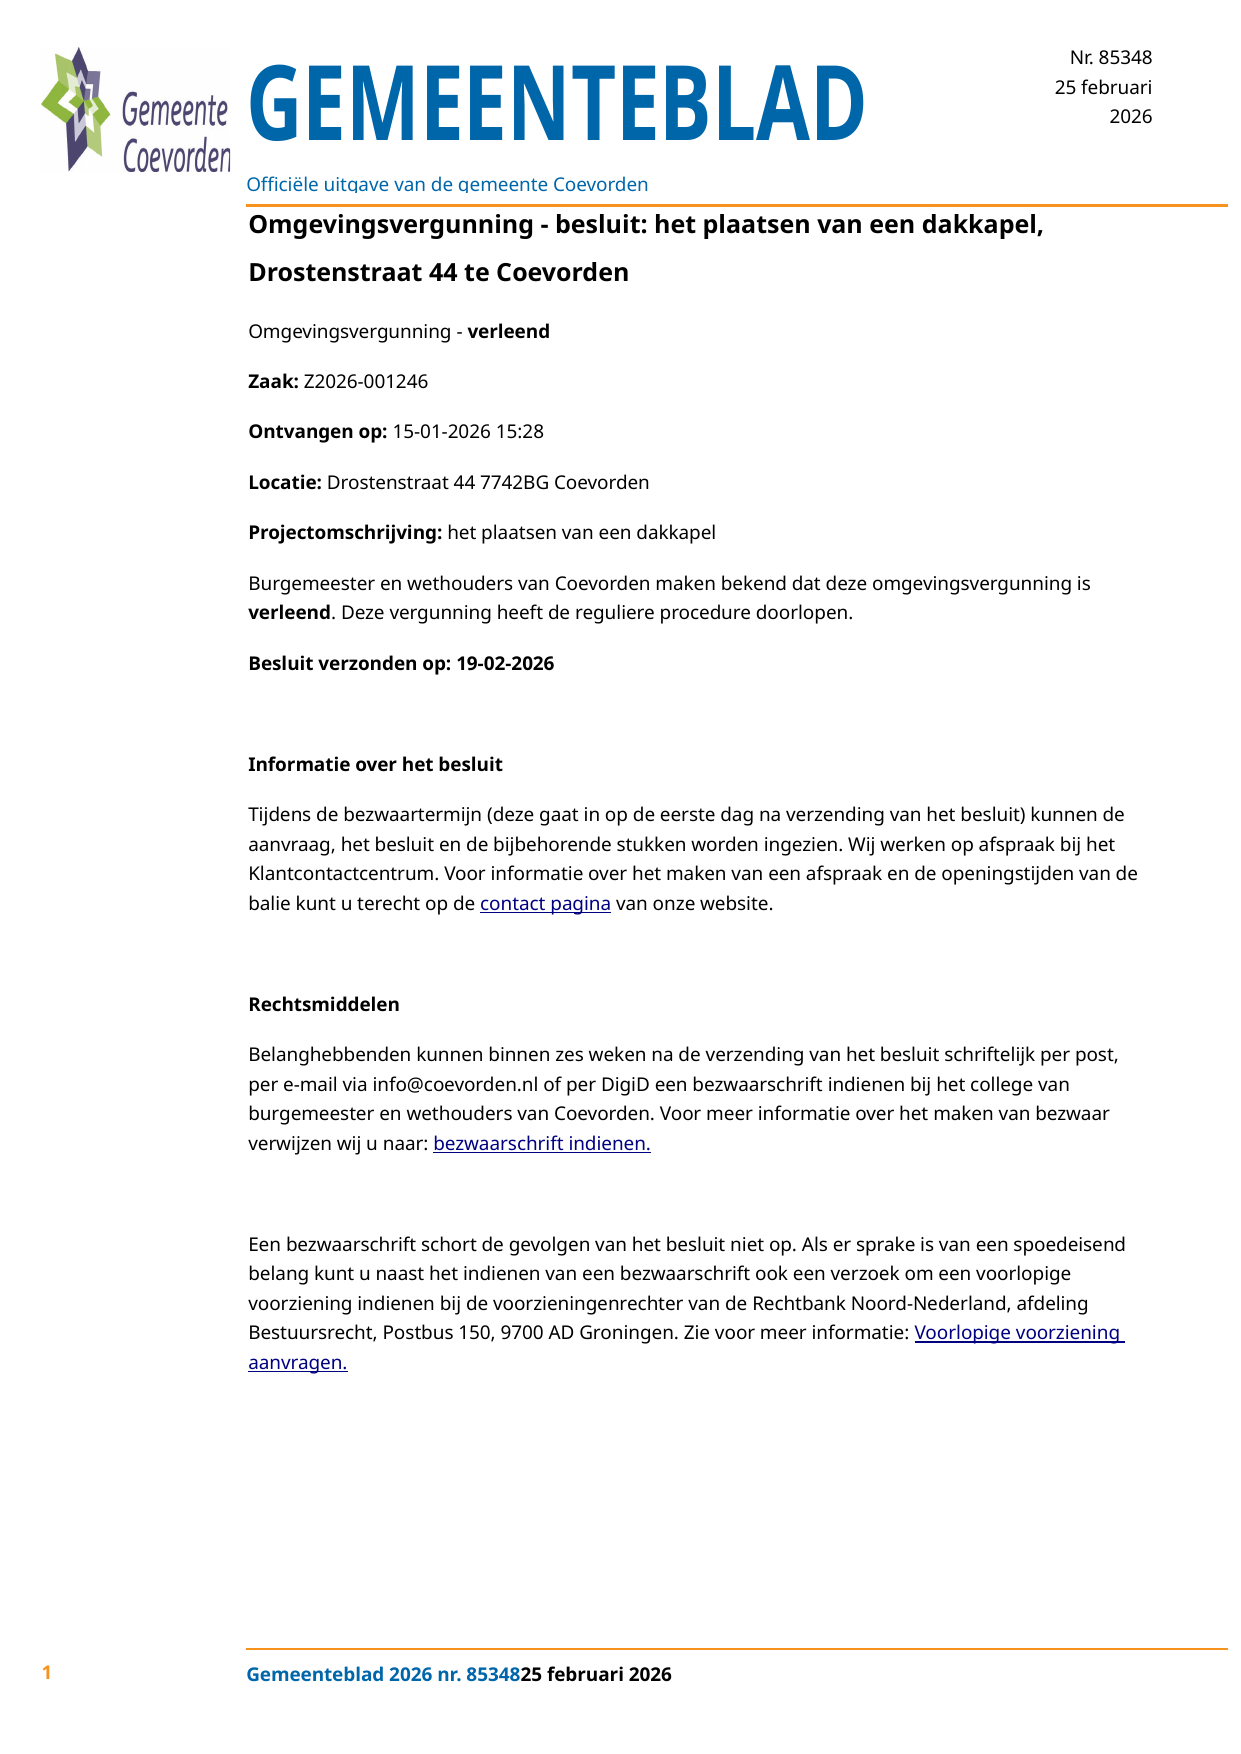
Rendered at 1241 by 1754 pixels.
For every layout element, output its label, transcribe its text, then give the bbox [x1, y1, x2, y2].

text Tijdens de bezwaartermijn (deze gaat in op de eerste dag na verzending van het besluit) kunnen de aanvraag, het besluit en de bijbehorende stukken worden ingezien. Wij werken op afspraak bij het Klantcontactcentrum. Voor informatie over het maken van een afspraak en de openingstijden van de balie kunt u terecht op de contact pagina van onze website. [248, 801, 1152, 916]
text Projectomschrijving: het plaatsen van een dakkapel [248, 519, 1152, 545]
text Belanghebbenden kunnen binnen zes weken na de verzending van het besluit schriftelijk per post, per e-mail via info@coevorden.nl of per DigiD een bezwaarschrift indienen bij het college van burgemeester en wethouders van Coevorden. Voor meer informatie over het maken van bezwaar verwijzen wij u naar: bezwaarschrift indienen. [248, 1041, 1152, 1156]
text Een bezwaarschrift schort de gevolgen van het besluit niet op. Als er sprake is van een spoedeisend belang kunt u naast het indienen van een bezwaarschrift ook een verzoek om een voorlopige voorziening indienen bij de voorzieningenrechter van de Rechtbank Noord-Nederland, afdeling Bestuursrecht, Postbus 150, 9700 AD Groningen. Zie voor meer informatie: Voorlopige voorziening aanvragen. [248, 1231, 1152, 1375]
text Locatie: Drostenstraat 44 7742BG Coevorden [248, 469, 1152, 495]
picture [41, 47, 231, 172]
text Zaak: Z2026-001246 [248, 368, 1152, 394]
text Rechtsmiddelen [248, 991, 1152, 1017]
text Ontvangen op: 15-01-2026 15:28 [248, 419, 1152, 444]
text Omgevingsvergunning - verleend [248, 318, 1152, 344]
text Omgevingsvergunning - besluit: het plaatsen van een dakkapel, Drostenstraat 44 te Coevorden [248, 207, 1152, 288]
text Burgemeester en wethouders van Coevorden maken bekend dat deze omgevingsvergunning is verleend. Deze vergunning heeft de reguliere procedure doorlopen. [248, 570, 1152, 625]
text Besluit verzonden op: 19-02-2026 [248, 650, 1152, 676]
text Informatie over het besluit [248, 751, 1152, 777]
